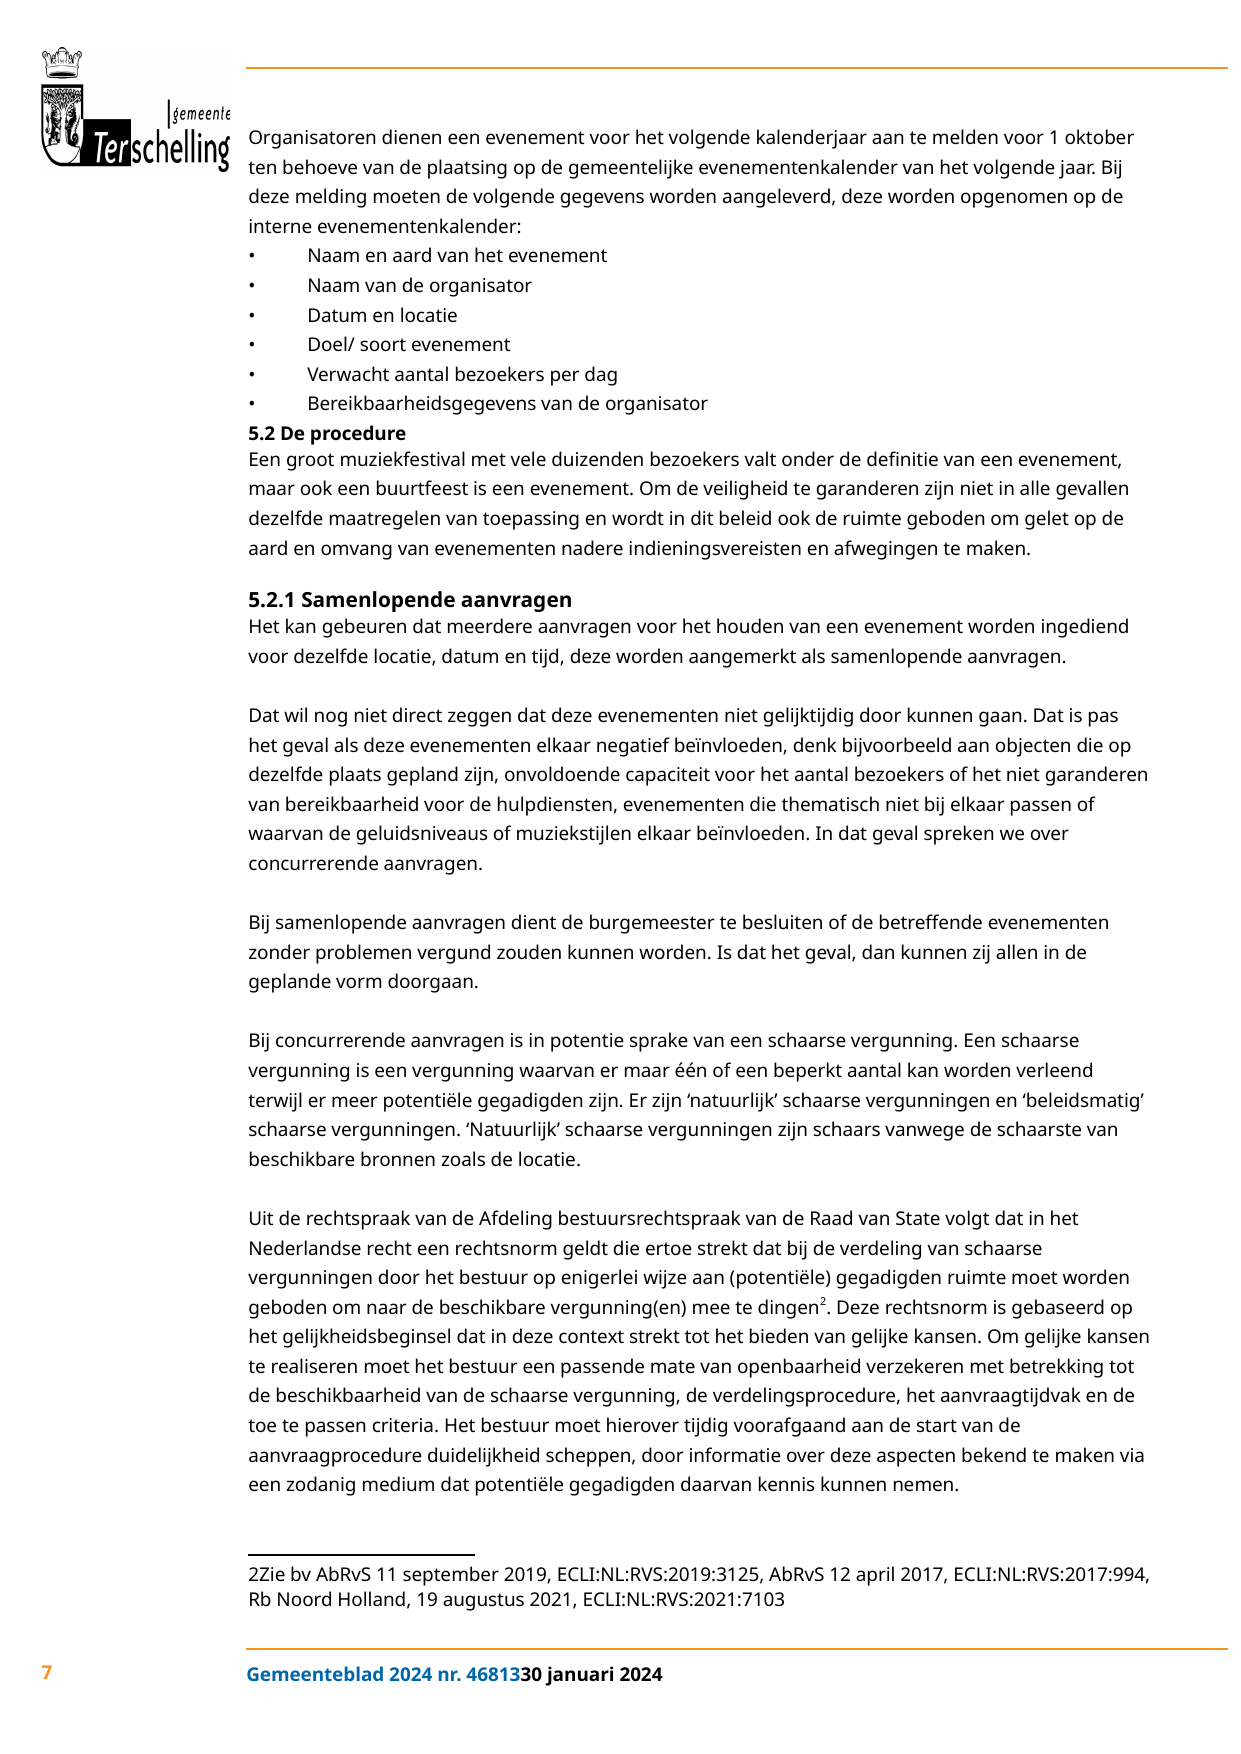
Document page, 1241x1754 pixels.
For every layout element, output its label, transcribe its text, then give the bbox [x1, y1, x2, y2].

list Datum en locatie [248, 302, 1152, 328]
text Het kan gebeuren dat meerdere aanvragen voor het houden van een evenement worden ingediend voor dezelfde locatie, datum en tijd, deze worden aangemerkt als samenlopende aanvragen. [248, 613, 1152, 669]
list Verwacht aantal bezoekers per dag [248, 361, 1152, 387]
list Bereikbaarheidsgegevens van de organisator [248, 391, 1152, 416]
text Bij samenlopende aanvragen dient de burgemeester te besluiten of de betreffende evenementen zonder problemen vergund zouden kunnen worden. Is dat het geval, dan kunnen zij allen in de geplande vorm doorgaan. [248, 909, 1152, 994]
picture [41, 47, 231, 172]
text Uit de rechtspraak van de Afdeling bestuursrechtspraak van de Raad van State volgt dat in het Nederlandse recht een rechtsnorm geldt die ertoe strekt dat bij de verdeling van schaarse vergunningen door het bestuur op enigerlei wijze aan (potentiële) gegadigden ruimte moet worden geboden om naar de beschikbare vergunning(en) mee te dingen. Deze rechtsnorm is gebaseerd op het gelijkheidsbeginsel dat in deze context strekt tot het bieden van gelijke kansen. Om gelijke kansen te realiseren moet het bestuur een passende mate van openbaarheid verzekeren met betrekking tot de beschikbaarheid van de schaarse vergunning, de verdelingsprocedure, het aanvraagtijdvak en de toe te passen criteria. Het bestuur moet hierover tijdig voorafgaand aan de start van de aanvraagprocedure duidelijkheid scheppen, door informatie over deze aspecten bekend te maken via een zodanig medium dat potentiële gegadigden daarvan kennis kunnen nemen. [248, 1205, 1152, 1497]
list Doel/ soort evenement [248, 331, 1152, 357]
text Een groot muziekfestival met vele duizenden bezoekers valt onder de definitie van een evenement, maar ook een buurtfeest is een evenement. Om de veiligheid te garanderen zijn niet in alle gevallen dezelfde maatregelen van toepassing en wordt in dit beleid ook de ruimte geboden om gelet op de aard en omvang van evenementen nadere indieningsvereisten en afwegingen te maken. [248, 446, 1152, 560]
text Organisatoren dienen een evenement voor het volgende kalenderjaar aan te melden voor 1 oktober ten behoeve van de plaatsing op de gemeentelijke evenementenkalender van het volgende jaar. Bij deze melding moeten de volgende gegevens worden aangeleverd, deze worden opgenomen op de interne evenementenkalender: [248, 124, 1152, 239]
list Naam en aard van het evenement [248, 243, 1152, 268]
text Zie bv AbRvS 11 september 2019, ECLI:NL:RVS:2019:3125, AbRvS 12 april 2017, ECLI:NL:RVS:2017:994, Rb Noord Holland, 19 augustus 2021, ECLI:NL:RVS:2021:7103 [248, 1561, 1152, 1612]
text 5.2 De procedure [248, 420, 1152, 446]
list Naam van de organisator [248, 272, 1152, 298]
text Bij concurrerende aanvragen is in potentie sprake van een schaarse vergunning. Een schaarse vergunning is een vergunning waarvan er maar één of een beperkt aantal kan worden verleend terwijl er meer potentiële gegadigden zijn. Er zijn ‘natuurlijk’ schaarse vergunningen en ‘beleidsmatig’ schaarse vergunningen. ‘Natuurlijk’ schaarse vergunningen zijn schaars vanwege de schaarste van beschikbare bronnen zoals de locatie. [248, 1028, 1152, 1172]
text Dat wil nog niet direct zeggen dat deze evenementen niet gelijktijdig door kunnen gaan. Dat is pas het geval als deze evenementen elkaar negatief beïnvloeden, denk bijvoorbeeld aan objecten die op dezelfde plaats gepland zijn, onvoldoende capaciteit voor het aantal bezoekers of het niet garanderen van bereikbaarheid voor de hulpdiensten, evenementen die thematisch niet bij elkaar passen of waarvan de geluidsniveaus of muziekstijlen elkaar beïnvloeden. In dat geval spreken we over concurrerende aanvragen. [248, 702, 1152, 876]
text 5.2.1 Samenlopende aanvragen [248, 585, 1152, 613]
